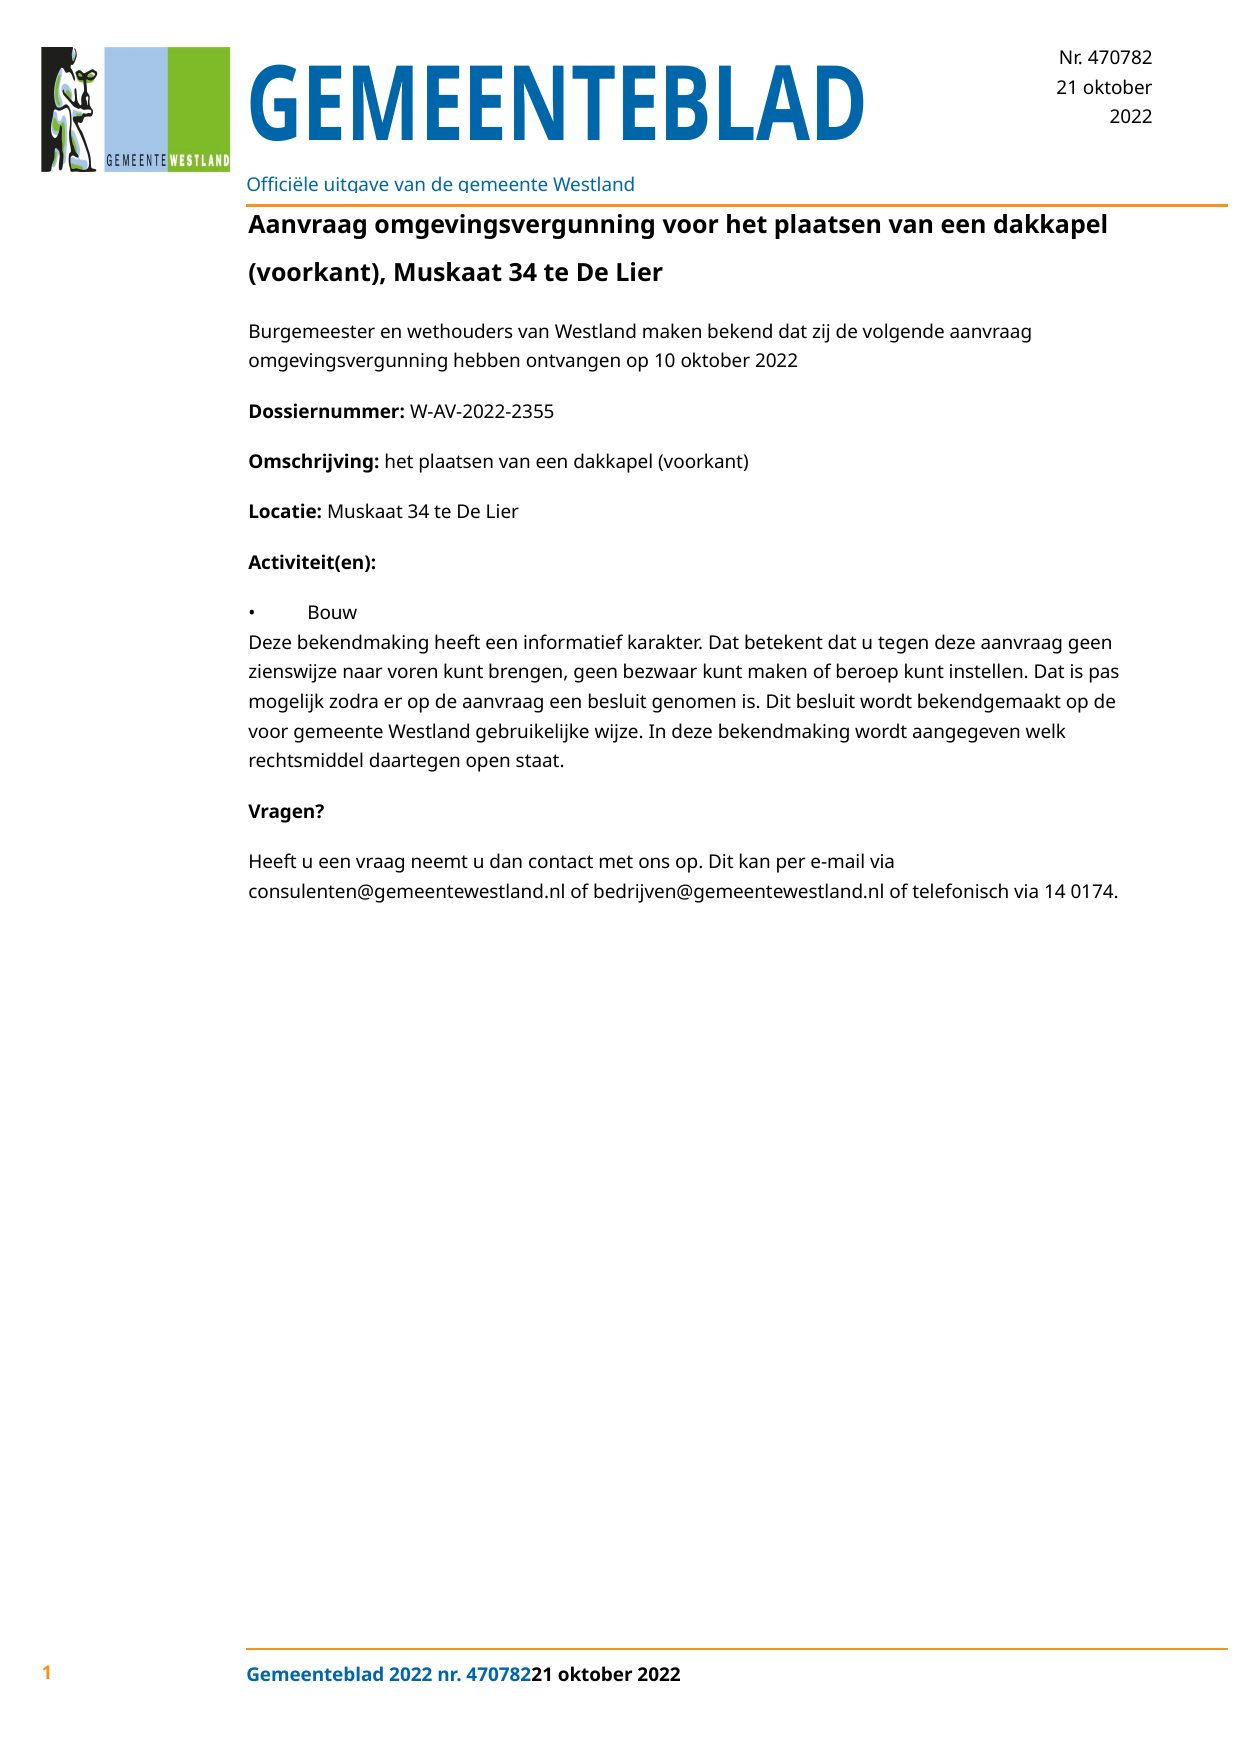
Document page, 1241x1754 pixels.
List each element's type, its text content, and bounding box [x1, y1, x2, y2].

text Omschrijving: het plaatsen van een dakkapel (voorkant) [248, 448, 1152, 474]
picture [41, 47, 231, 172]
text Deze bekendmaking heeft een informatief karakter. Dat betekent dat u tegen deze aanvraag geen zienswijze naar voren kunt brengen, geen bezwaar kunt maken of beroep kunt instellen. Dat is pas mogelijk zodra er op de aanvraag een besluit genomen is. Dit besluit wordt bekendgemaakt op de voor gemeente Westland gebruikelijke wijze. In deze bekendmaking wordt aangegeven welk rechtsmiddel daartegen open staat. [248, 629, 1152, 773]
text Activiteit(en): [248, 549, 1152, 575]
text Locatie: Muskaat 34 te De Lier [248, 499, 1152, 524]
text Heeft u een vraag neemt u dan contact met ons op. Dit kan per e-mail via consulenten@gemeentewestland.nl of bedrijven@gemeentewestland.nl of telefonisch via 14 0174. [248, 848, 1152, 904]
text Dossiernummer: W-AV-2022-2355 [248, 398, 1152, 424]
text Aanvraag omgevingsvergunning voor het plaatsen van een dakkapel (voorkant), Muskaat 34 te De Lier [248, 207, 1152, 288]
text Vragen? [248, 798, 1152, 824]
list Bouw [248, 599, 1152, 625]
text Burgemeester en wethouders van Westland maken bekend dat zij de volgende aanvraag omgevingsvergunning hebben ontvangen op 10 oktober 2022 [248, 318, 1152, 373]
